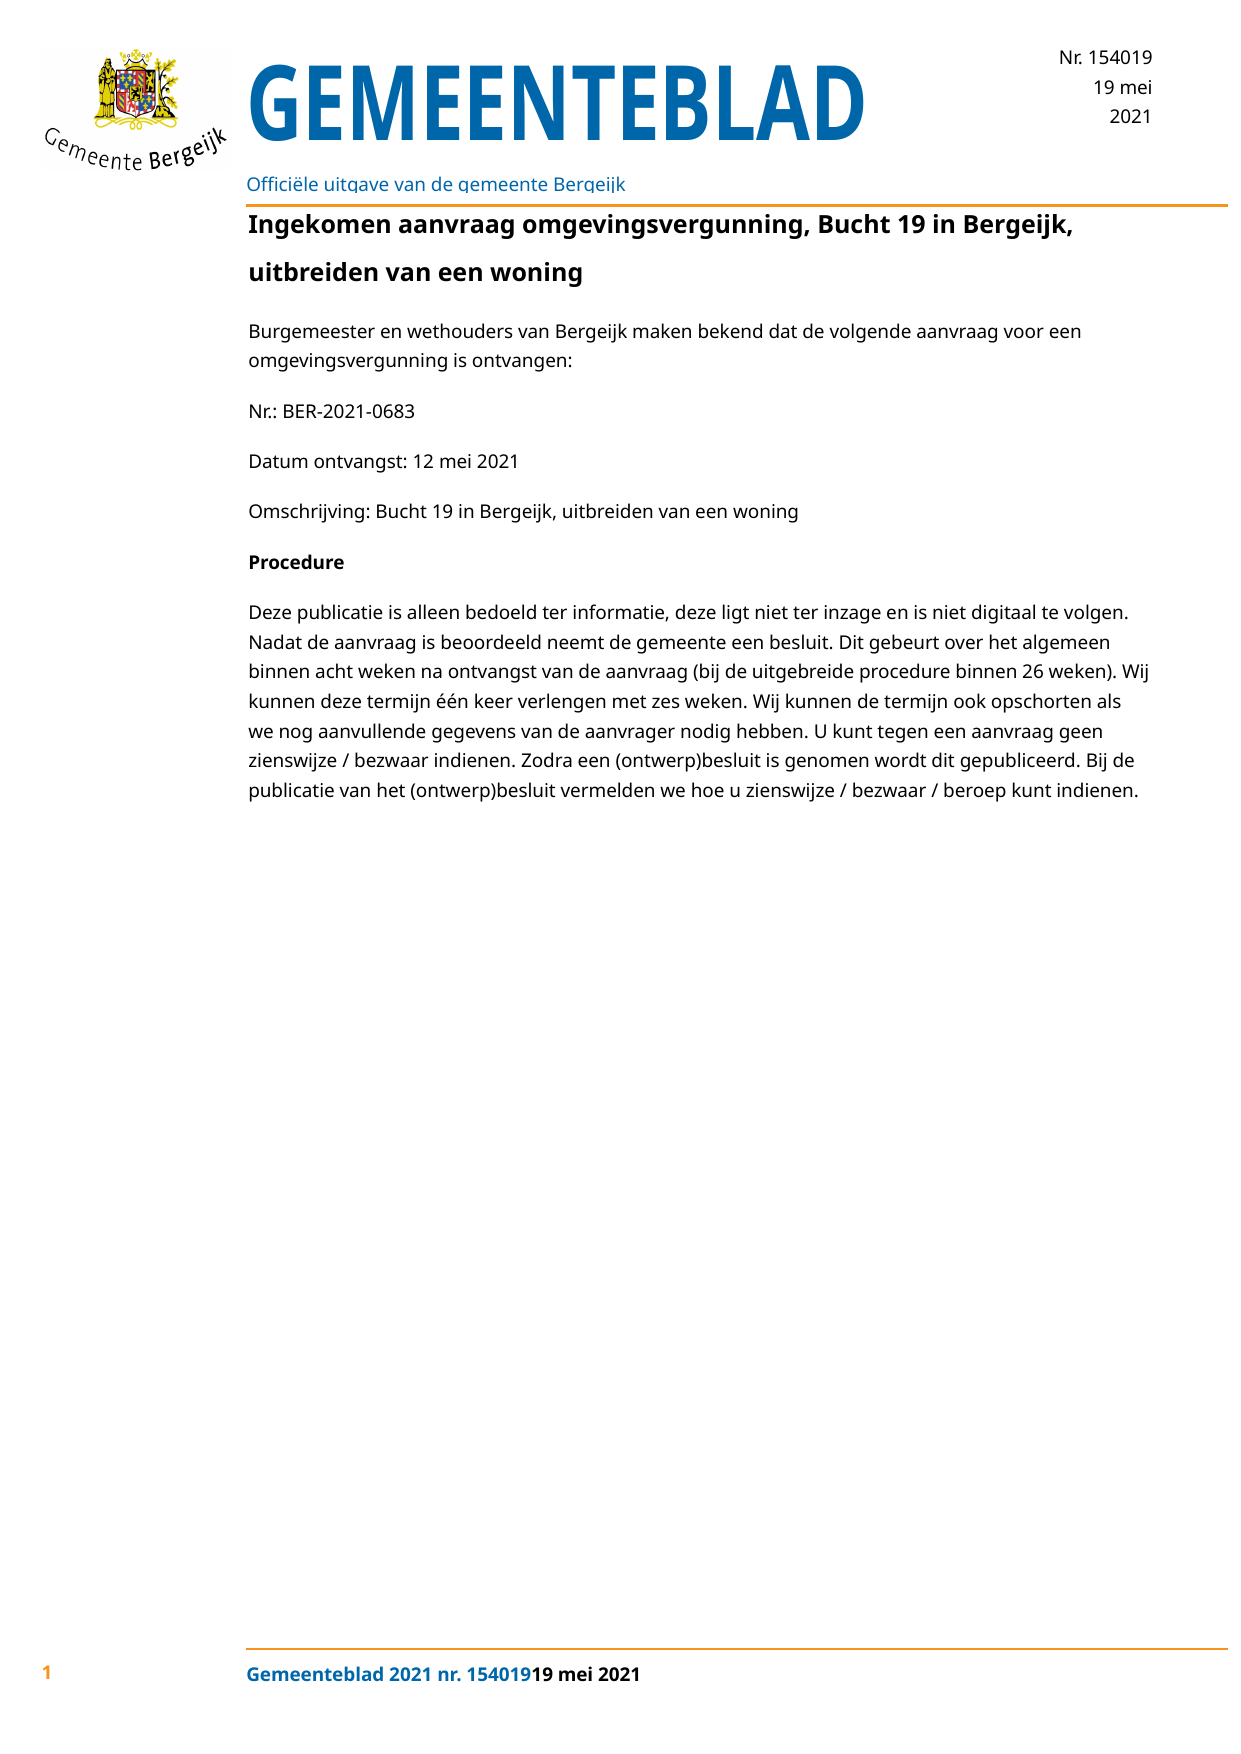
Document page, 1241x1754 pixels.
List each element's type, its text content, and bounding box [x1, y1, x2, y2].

text Ingekomen aanvraag omgevingsvergunning, Bucht 19 in Bergeijk, uitbreiden van een woning [248, 207, 1152, 288]
text Procedure [248, 549, 1152, 575]
text Omschrijving: Bucht 19 in Bergeijk, uitbreiden van een woning [248, 499, 1152, 524]
text Burgemeester en wethouders van Bergeijk maken bekend dat de volgende aanvraag voor een omgevingsvergunning is ontvangen: [248, 318, 1152, 373]
text Nr.: BER-2021-0683 [248, 398, 1152, 424]
text Deze publicatie is alleen bedoeld ter informatie, deze ligt niet ter inzage en is niet digitaal te volgen. Nadat de aanvraag is beoordeeld neemt de gemeente een besluit. Dit gebeurt over het algemeen binnen acht weken na ontvangst van de aanvraag (bij de uitgebreide procedure binnen 26 weken). Wij kunnen deze termijn één keer verlengen met zes weken. Wij kunnen de termijn ook opschorten als we nog aanvullende gegevens van de aanvrager nodig hebben. U kunt tegen een aanvraag geen zienswijze / bezwaar indienen. Zodra een (ontwerp)besluit is genomen wordt dit gepubliceerd. Bij de publicatie van het (ontwerp)besluit vermelden we hoe u zienswijze / bezwaar / beroep kunt indienen. [248, 599, 1152, 803]
text Datum ontvangst: 12 mei 2021 [248, 448, 1152, 474]
picture [41, 47, 231, 172]
